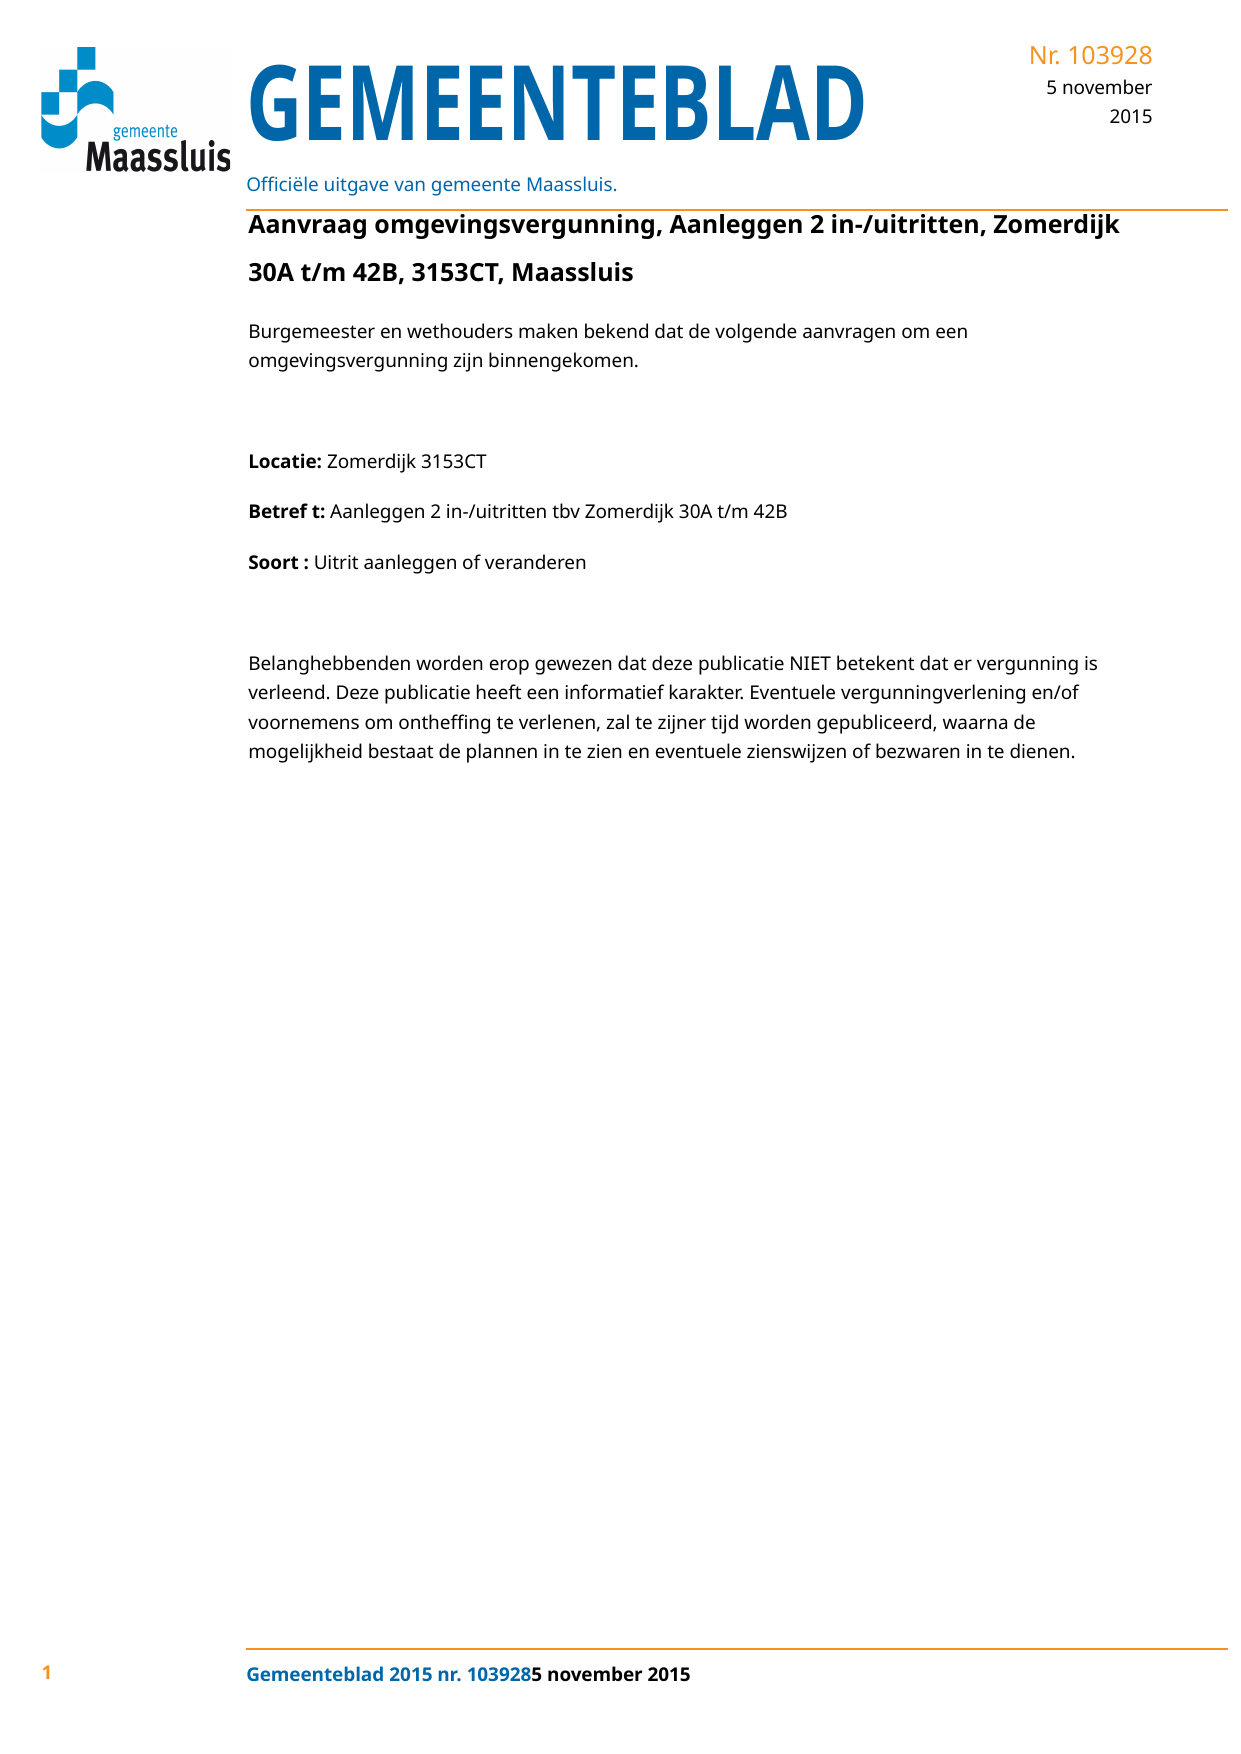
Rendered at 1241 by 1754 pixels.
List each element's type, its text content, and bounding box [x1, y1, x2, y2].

text Locatie: Zomerdijk 3153CT [248, 448, 1152, 474]
text Burgemeester en wethouders maken bekend dat de volgende aanvragen om een omgevingsvergunning zijn binnengekomen. [248, 318, 1152, 373]
picture [41, 47, 231, 172]
picture [41, 47, 77, 92]
text Betref t: Aanleggen 2 in-/uitritten tbv Zomerdijk 30A t/m 42B [248, 499, 1152, 524]
text Aanvraag omgevingsvergunning, Aanleggen 2 in-/uitritten, Zomerdijk 30A t/m 42B, 3153CT, Maassluis [248, 211, 1152, 288]
text Soort : Uitrit aanleggen of veranderen [248, 549, 1152, 575]
text Belanghebbenden worden erop gewezen dat deze publicatie NIET betekent dat er vergunning is verleend. Deze publicatie heeft een informatief karakter. Eventuele vergunningverlening en/of voornemens om ontheffing te verlenen, zal te zijner tijd worden gepubliceerd, waarna de mogelijkheid bestaat de plannen in te zien en eventuele zienswijzen of bezwaren in te dienen. [248, 650, 1152, 764]
